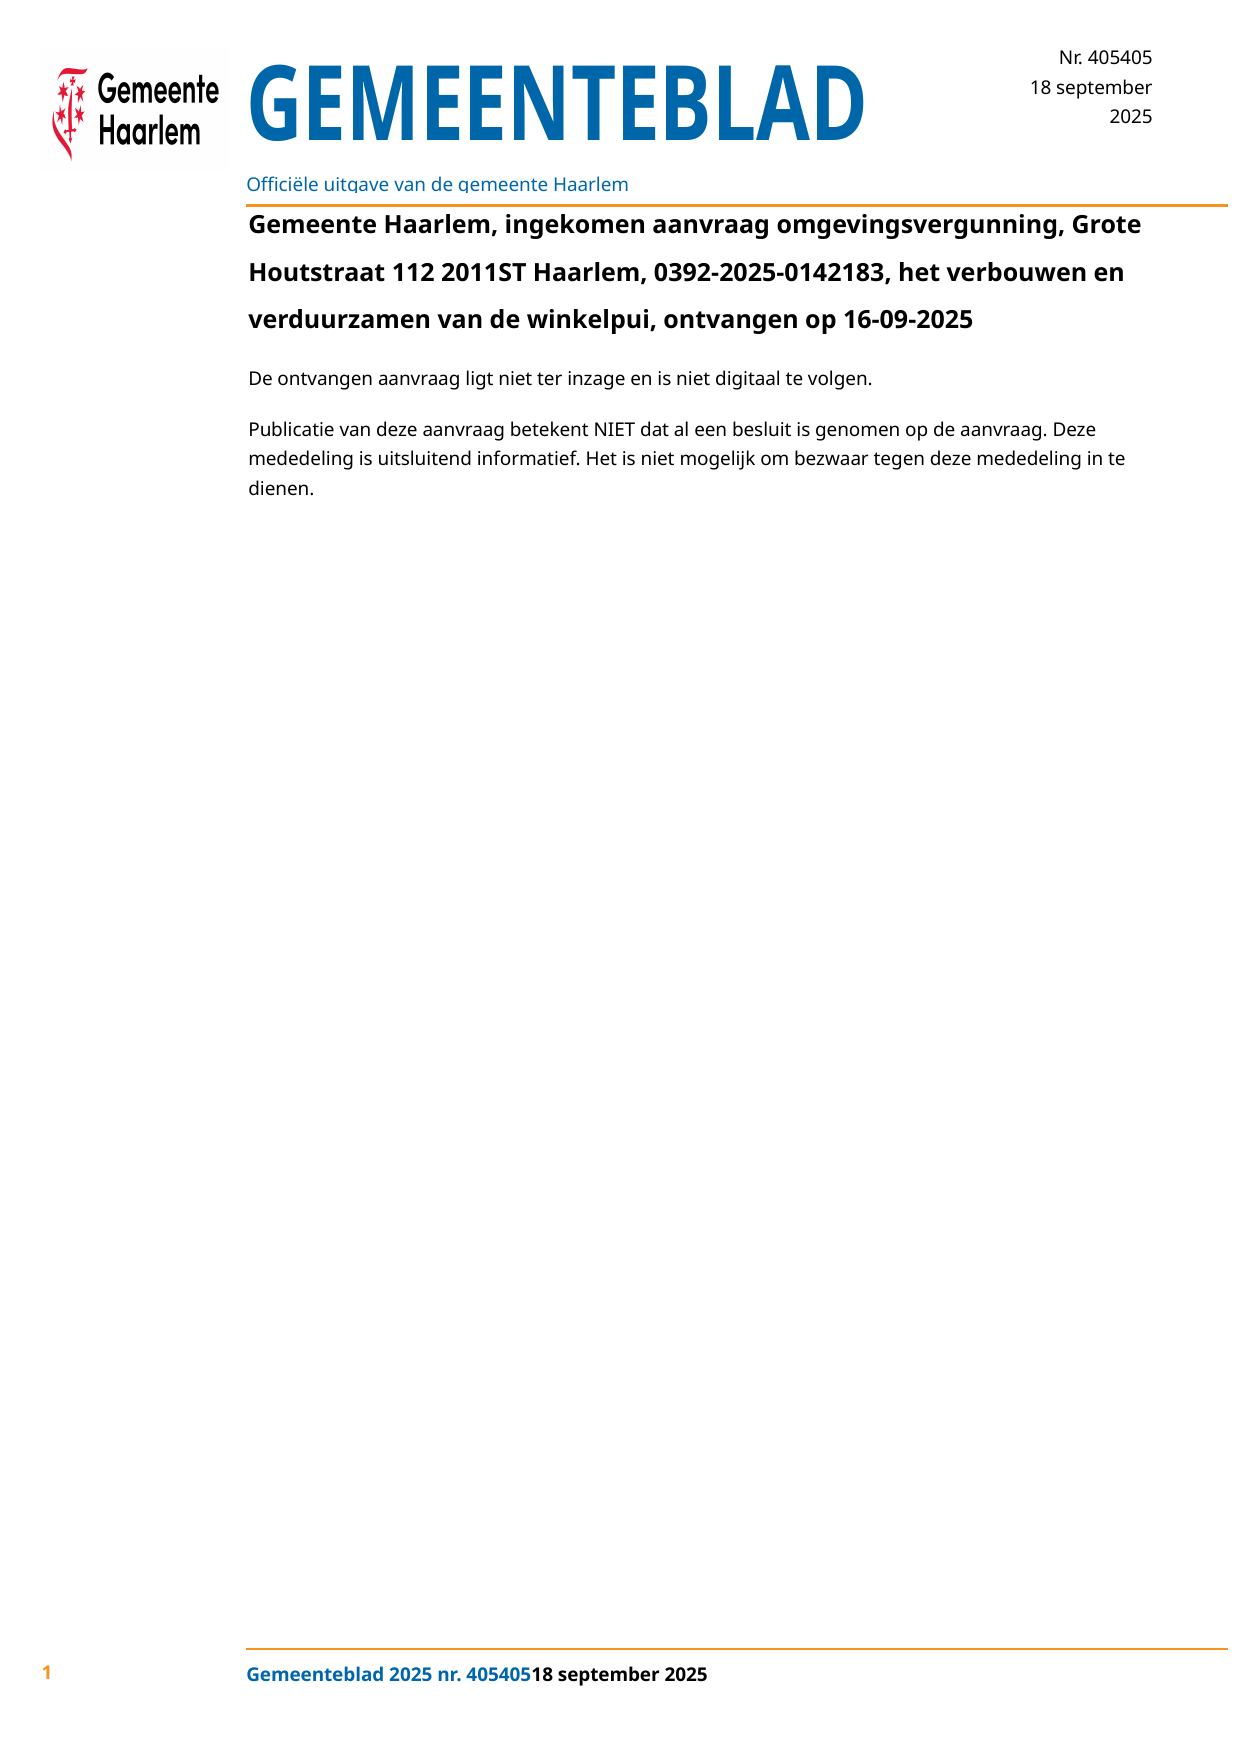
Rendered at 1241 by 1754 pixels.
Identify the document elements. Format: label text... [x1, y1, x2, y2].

text Gemeente Haarlem, ingekomen aanvraag omgevingsvergunning, Grote Houtstraat 112 2011ST Haarlem, 0392-2025-0142183, het verbouwen en verduurzamen van de winkelpui, ontvangen op 16-09-2025 [248, 207, 1152, 336]
text De ontvangen aanvraag ligt niet ter inzage en is niet digitaal te volgen. [248, 366, 1152, 391]
picture [41, 47, 231, 172]
text Publicatie van deze aanvraag betekent NIET dat al een besluit is genomen op de aanvraag. Deze mededeling is uitsluitend informatief. Het is niet mogelijk om bezwaar tegen deze mededeling in te dienen. [248, 416, 1152, 501]
